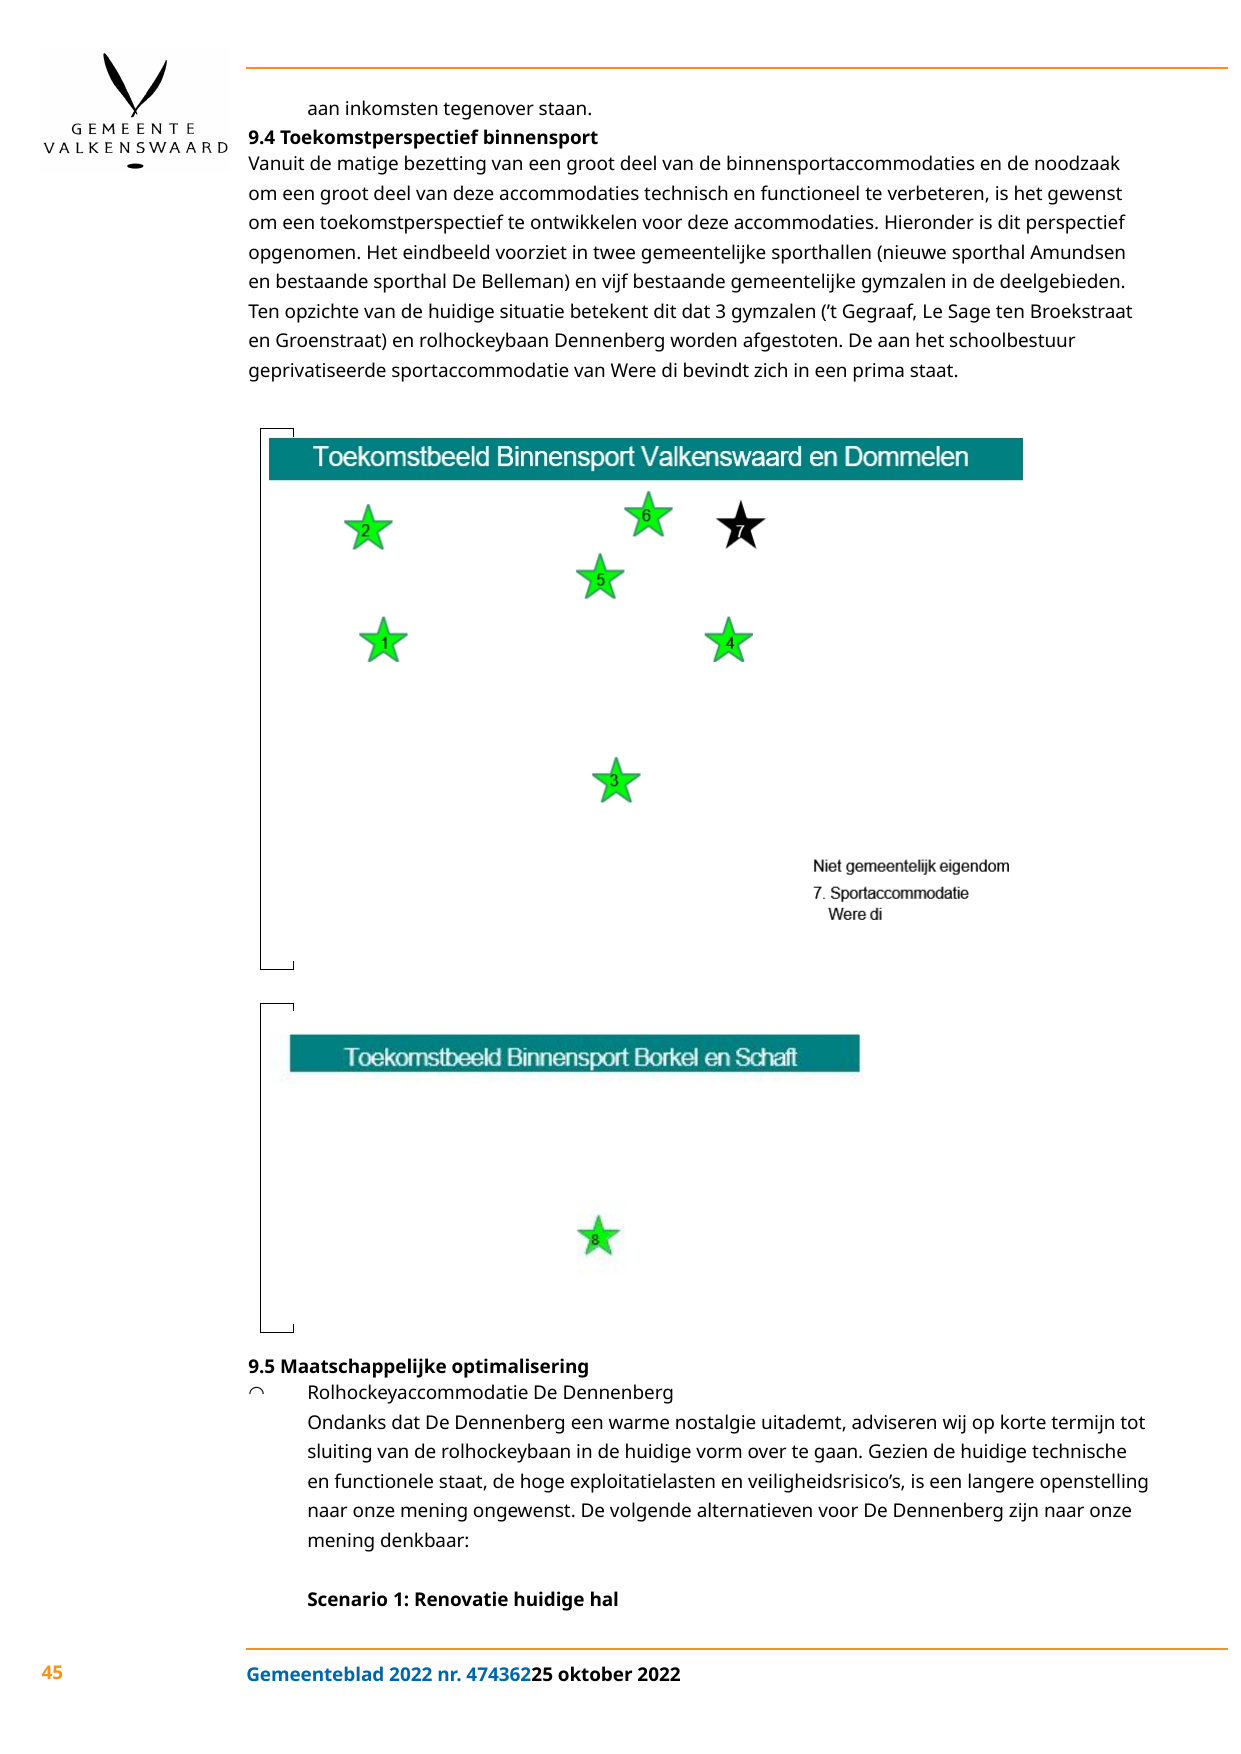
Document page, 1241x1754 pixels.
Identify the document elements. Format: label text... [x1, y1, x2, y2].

list Scenario 1: Renovatie huidige hal [248, 1586, 1152, 1612]
text 9.5 Maatschappelijke optimalisering [248, 1354, 1152, 1379]
list aan inkomsten tegenover staan. [248, 95, 1152, 121]
picture [268, 1011, 1025, 1324]
text 9.4 Toekomstperspectief binnensport [248, 124, 1152, 150]
list Ondanks dat De Dennenberg een warme nostalgie uitademt, adviseren wij op korte termijn tot sluiting van de rolhockeybaan in de huidige vorm over te gaan. Gezien de huidige technische en functionele staat, de hoge exploitatielasten en veiligheidsrisico’s, is een langere openstelling naar onze mening ongewenst. De volgende alternatieven voor De Dennenberg zijn naar onze mening denkbaar: [248, 1409, 1152, 1553]
text Vanuit de matige bezetting van een groot deel van de binnensportaccommodaties en de noodzaak om een groot deel van deze accommodaties technisch en functioneel te verbeteren, is het gewenst om een toekomstperspectief te ontwikkelen voor deze accommodaties. Hieronder is dit perspectief opgenomen. Het eindbeeld voorziet in twee gemeentelijke sporthallen (nieuwe sporthal Amundsen en bestaande sporthal De Belleman) en vijf bestaande gemeentelijke gymzalen in de deelgebieden. Ten opzichte van de huidige situatie betekent dit dat 3 gymzalen (’t Gegraaf, Le Sage ten Broekstraat en Groenstraat) en rolhockeybaan Dennenberg worden afgestoten. De aan het schoolbestuur geprivatiseerde sportaccommodatie van Were di bevindt zich in een prima staat. [248, 150, 1152, 383]
list Rolhockeyaccommodatie De Dennenberg [248, 1379, 1152, 1405]
picture [41, 47, 231, 172]
picture [268, 437, 1025, 961]
